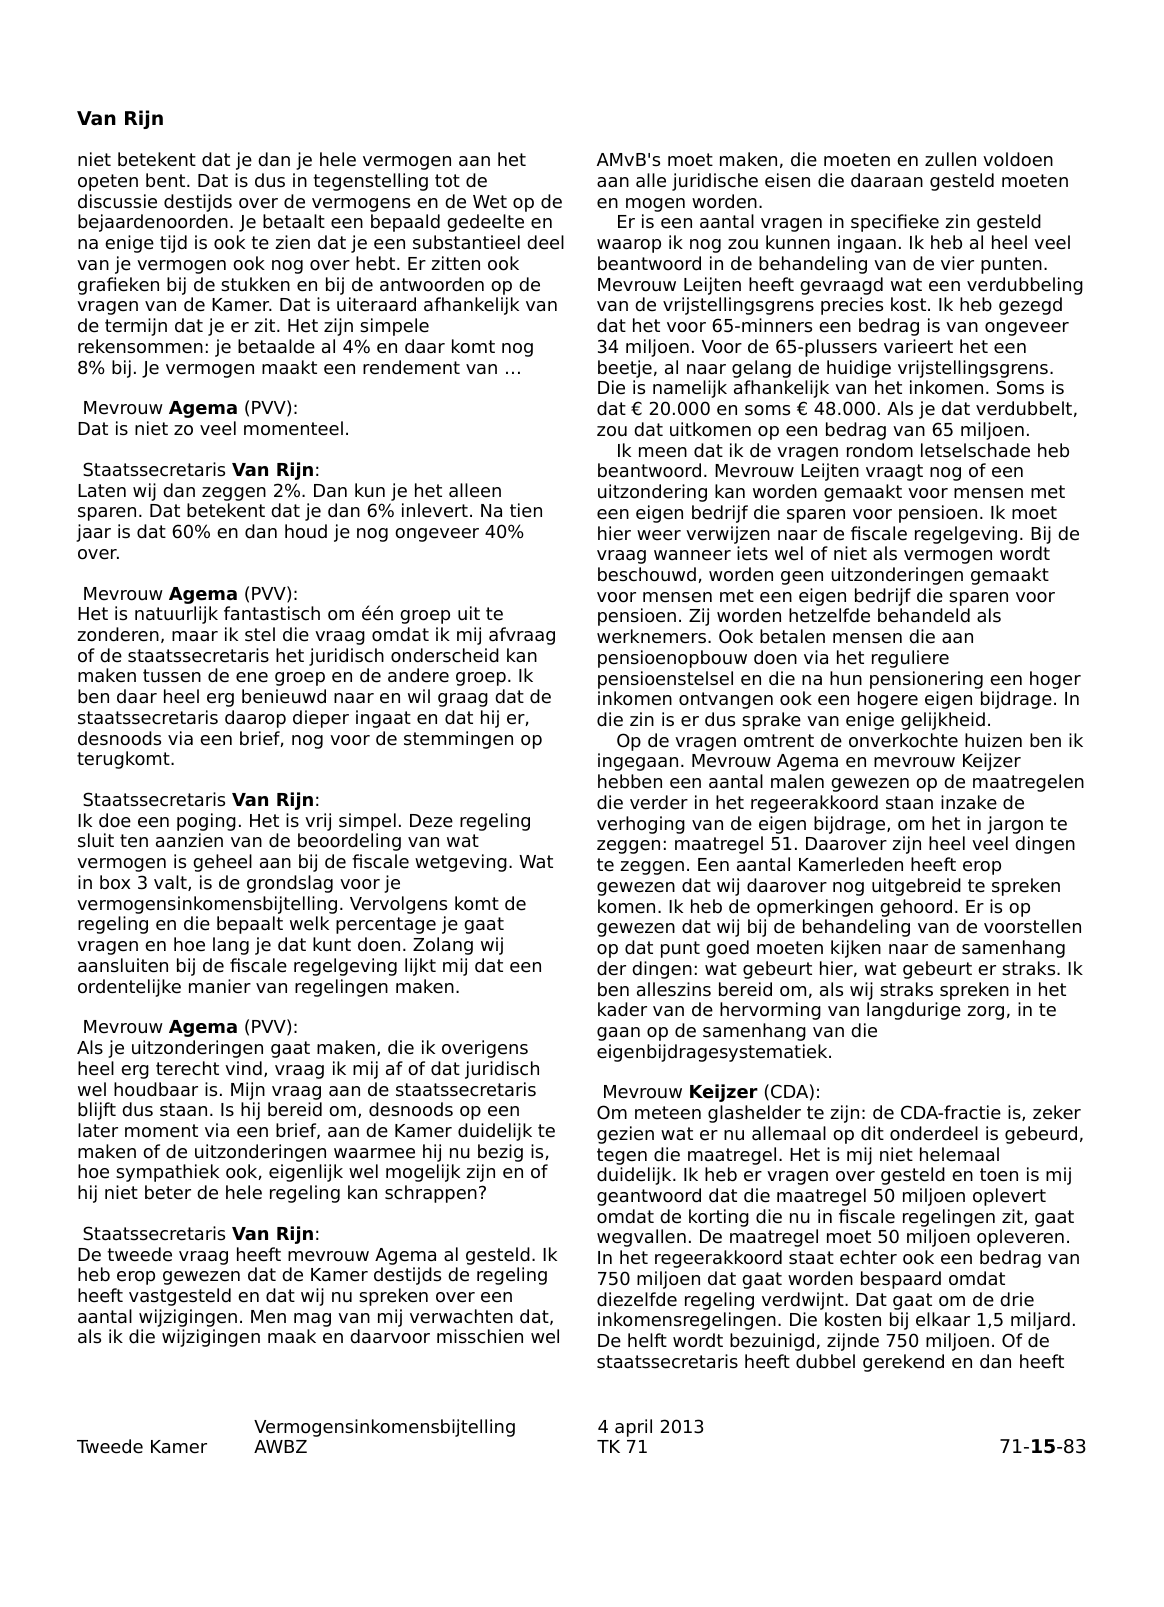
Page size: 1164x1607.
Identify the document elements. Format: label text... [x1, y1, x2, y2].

text Er is een aantal vragen in specifieke zin gesteld waarop ik nog zou kunnen ingaan. Ik heb al heel veel beantwoord in de behandeling van de vier punten. Mevrouw Leijten heeft gevraagd wat een verdubbeling van de vrijstellingsgrens precies kost. Ik heb gezegd dat het voor 65-minners een bedrag is van ongeveer 34 miljoen. Voor de 65-plussers varieert het een beetje, al naar gelang de huidige vrijstellingsgrens. Die is namelijk afhankelijk van het inkomen. Soms is dat € 20.000 en soms € 48.000. Als je dat verdubbelt, zou dat uitkomen op een bedrag van 65 miljoen. [596, 212, 1087, 440]
text Als je uitzonderingen gaat maken, die ik overigens heel erg terecht vind, vraag ik mij af of dat juridisch wel houdbaar is. Mijn vraag aan de staatssecretaris blijft dus staan. Is hij bereid om, desnoods op een later moment via een brief, aan de Kamer duidelijk te maken of de uitzonderingen waarmee hij nu bezig is, hoe sympathiek ook, eigenlijk wel mogelijk zijn en of hij niet beter de hele regeling kan schrappen? [77, 1038, 567, 1204]
text Mevrouw Keijzer (CDA): [596, 1082, 1087, 1103]
text Staatssecretaris Van Rijn: [77, 790, 567, 811]
text AMvB's moet maken, die moeten en zullen voldoen aan alle juridische eisen die daaraan gesteld moeten en mogen worden. [596, 150, 1087, 212]
text Mevrouw Agema (PVV): [77, 1017, 567, 1038]
text Op de vragen omtrent de onverkochte huizen ben ik ingegaan. Mevrouw Agema en mevrouw Keijzer hebben een aantal malen gewezen op de maatregelen die verder in het regeerakkoord staan inzake de verhoging van de eigen bijdrage, om het in jargon te zeggen: maatregel 51. Daarover zijn heel veel dingen te zeggen. Een aantal Kamerleden heeft erop gewezen dat wij daarover nog uitgebreid te spreken komen. Ik heb de opmerkingen gehoord. Er is op gewezen dat wij bij de behandeling van de voorstellen op dat punt goed moeten kijken naar de samenhang der dingen: wat gebeurt hier, wat gebeurt er straks. Ik ben alleszins bereid om, als wij straks spreken in het kader van de hervorming van langdurige zorg, in te gaan op de samenhang van die eigenbijdragesystematiek. [596, 731, 1087, 1062]
text Ik meen dat ik de vragen rondom letselschade heb beantwoord. Mevrouw Leijten vraagt nog of een uitzondering kan worden gemaakt voor mensen met een eigen bedrijf die sparen voor pensioen. Ik moet hier weer verwijzen naar de fiscale regelgeving. Bij de vraag wanneer iets wel of niet als vermogen wordt beschouwd, worden geen uitzonderingen gemaakt voor mensen met een eigen bedrijf die sparen voor pensioen. Zij worden hetzelfde behandeld als werknemers. Ook betalen mensen die aan pensioenopbouw doen via het reguliere pensioenstelsel en die na hun pensionering een hoger inkomen ontvangen ook een hogere eigen bijdrage. In die zin is er dus sprake van enige gelijkheid. [596, 440, 1087, 731]
text De tweede vraag heeft mevrouw Agema al gesteld. Ik heb erop gewezen dat de Kamer destijds de regeling heeft vastgesteld en dat wij nu spreken over een aantal wijzigingen. Men mag van mij verwachten dat, als ik die wijzigingen maak en daarvoor misschien wel [77, 1244, 567, 1348]
text Mevrouw Agema (PVV): [77, 583, 567, 604]
text Het is natuurlijk fantastisch om één groep uit te zonderen, maar ik stel die vraag omdat ik mij afvraag of de staatssecretaris het juridisch onderscheid kan maken tussen de ene groep en de andere groep. Ik ben daar heel erg benieuwd naar en wil graag dat de staatssecretaris daarop dieper ingaat en dat hij er, desnoods via een brief, nog voor de stemmingen op terugkomt. [77, 604, 567, 770]
text Laten wij dan zeggen 2%. Dan kun je het alleen sparen. Dat betekent dat je dan 6% inlevert. Na tien jaar is dat 60% en dan houd je nog ongeveer 40% over. [77, 480, 567, 563]
text Staatssecretaris Van Rijn: [77, 460, 567, 480]
text Om meteen glashelder te zijn: de CDA-fractie is, zeker gezien wat er nu allemaal op dit onderdeel is gebeurd, tegen die maatregel. Het is mij niet helemaal duidelijk. Ik heb er vragen over gesteld en toen is mij geantwoord dat die maatregel 50 miljoen oplevert omdat de korting die nu in fiscale regelingen zit, gaat wegvallen. De maatregel moet 50 miljoen opleveren. In het regeerakkoord staat echter ook een bedrag van 750 miljoen dat gaat worden bespaard omdat diezelfde regeling verdwijnt. Dat gaat om de drie inkomensregelingen. Die kosten bij elkaar 1,5 miljard. De helft wordt bezuinigd, zijnde 750 miljoen. Of de staatssecretaris heeft dubbel gerekend en dan heeft [596, 1103, 1087, 1372]
text Ik doe een poging. Het is vrij simpel. Deze regeling sluit ten aanzien van de beoordeling van wat vermogen is geheel aan bij de fiscale wetgeving. Wat in box 3 valt, is de grondslag voor je vermogensinkomensbijtelling. Vervolgens komt de regeling en die bepaalt welk percentage je gaat vragen en hoe lang je dat kunt doen. Zolang wij aansluiten bij de fiscale regelgeving lijkt mij dat een ordentelijke manier van regelingen maken. [77, 811, 567, 997]
text Mevrouw Agema (PVV): [77, 398, 567, 419]
text niet betekent dat je dan je hele vermogen aan het opeten bent. Dat is dus in tegenstelling tot de discussie destijds over de vermogens en de Wet op de bejaardenoorden. Je betaalt een bepaald gedeelte en na enige tijd is ook te zien dat je een substantieel deel van je vermogen ook nog over hebt. Er zitten ook grafieken bij de stukken en bij de antwoorden op de vragen van de Kamer. Dat is uiteraard afhankelijk van de termijn dat je er zit. Het zijn simpele rekensommen: je betaalde al 4% en daar komt nog 8% bij. Je vermogen maakt een rendement van … [77, 150, 567, 378]
text Staatssecretaris Van Rijn: [77, 1224, 567, 1244]
text Dat is niet zo veel momenteel. [77, 419, 567, 440]
